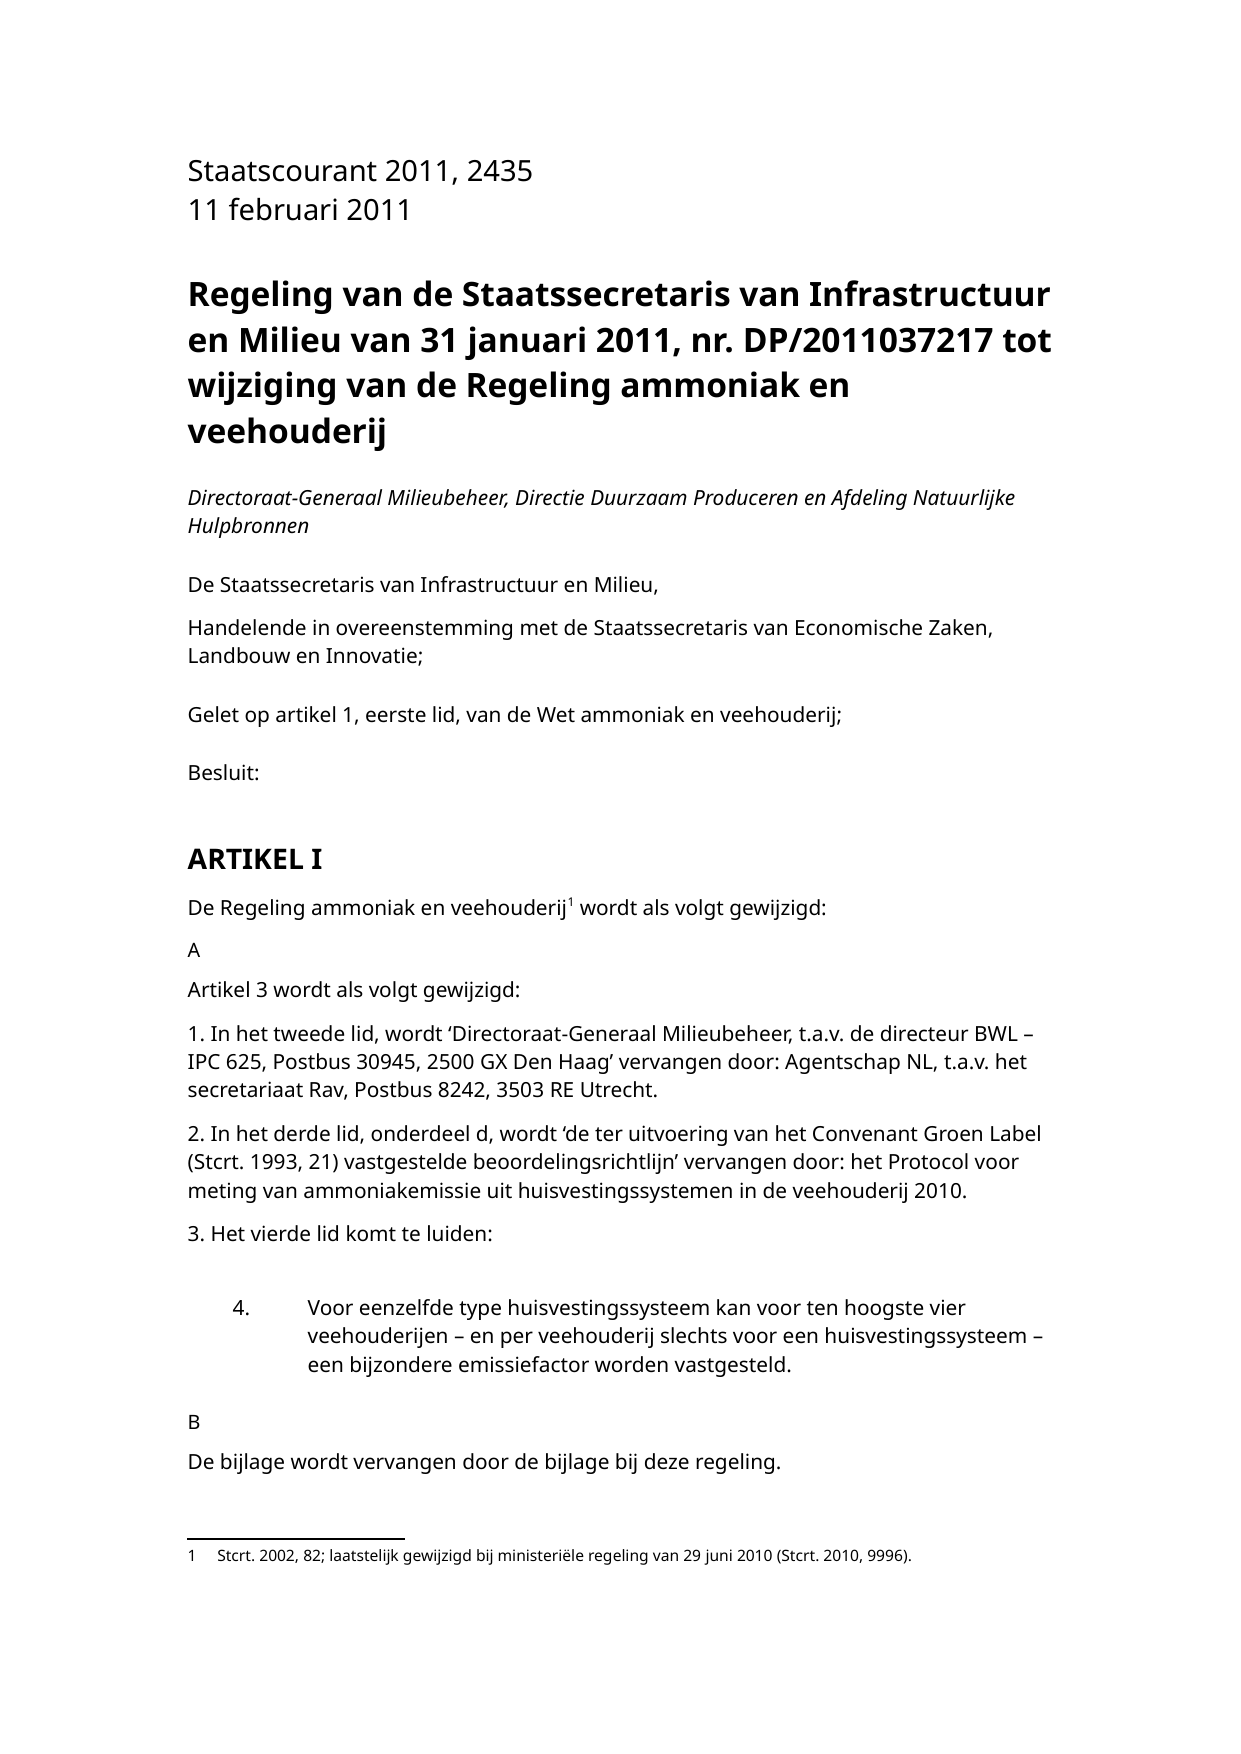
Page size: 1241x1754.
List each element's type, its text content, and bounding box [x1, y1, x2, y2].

text B [187, 1408, 1053, 1435]
text 3. Het vierde lid komt te luiden: [187, 1219, 1053, 1248]
subtitle Regeling van de Staatssecretaris van Infrastructuur en Milieu van 31 januari 2011, nr. DP/2011037217 tot wijziging van de Regeling ammoniak en veehouderij [187, 271, 1053, 453]
text De bijlage wordt vervangen door de bijlage bij deze regeling. [187, 1447, 1053, 1475]
text 1. In het tweede lid, wordt ‘Directoraat-Generaal Milieubeheer, t.a.v. de directeur BWL – IPC 625, Postbus 30945, 2500 GX Den Haag’ vervangen door: Agentschap NL, t.a.v. het secretariaat Rav, Postbus 8242, 3503 RE Utrecht. [187, 1019, 1053, 1104]
text De Staatssecretaris van Infrastructuur en Milieu, [187, 570, 1053, 598]
text Artikel 3 wordt als volgt gewijzigd: [187, 975, 1053, 1004]
text Staatscourant 2011, 2435 [187, 150, 1053, 190]
text 2. In het derde lid, onderdeel d, wordt ‘de ter uitvoering van het Convenant Groen Label (Stcrt. 1993, 21) vastgestelde beoordelingsrichtlijn’ vervangen door: het Protocol voor meting van ammoniakemissie uit huisvestingssystemen in de veehouderij 2010. [187, 1119, 1053, 1204]
subtitle ARTIKEL I [187, 839, 1053, 878]
text Handelende in overeenstemming met de Staatssecretaris van Economische Zaken, Landbouw en Innovatie; [187, 613, 1053, 670]
text Besluit: [187, 758, 1053, 787]
text Directoraat-Generaal Milieubeheer, Directie Duurzaam Produceren en Afdeling Natuurlijke Hulpbronnen [187, 483, 1053, 540]
text Gelet op artikel 1, eerste lid, van de Wet ammoniak en veehouderij; [187, 700, 1053, 728]
text 11 februari 2011 [187, 190, 1053, 229]
text Stcrt. 2002, 82; laatstelijk gewijzigd bij ministeriële regeling van 29 juni 2010 (Stcrt. 2010, 9996). [187, 1509, 1053, 1566]
text A [187, 937, 1053, 963]
list Voor eenzelfde type huisvestingssysteem kan voor ten hoogste vier veehouderijen – en per veehouderij slechts voor een huisvestingssysteem – een bijzondere emissiefactor worden vastgesteld. [232, 1293, 1053, 1378]
text De Regeling ammoniak en veehouderij wordt als volgt gewijzigd: [187, 893, 1053, 922]
